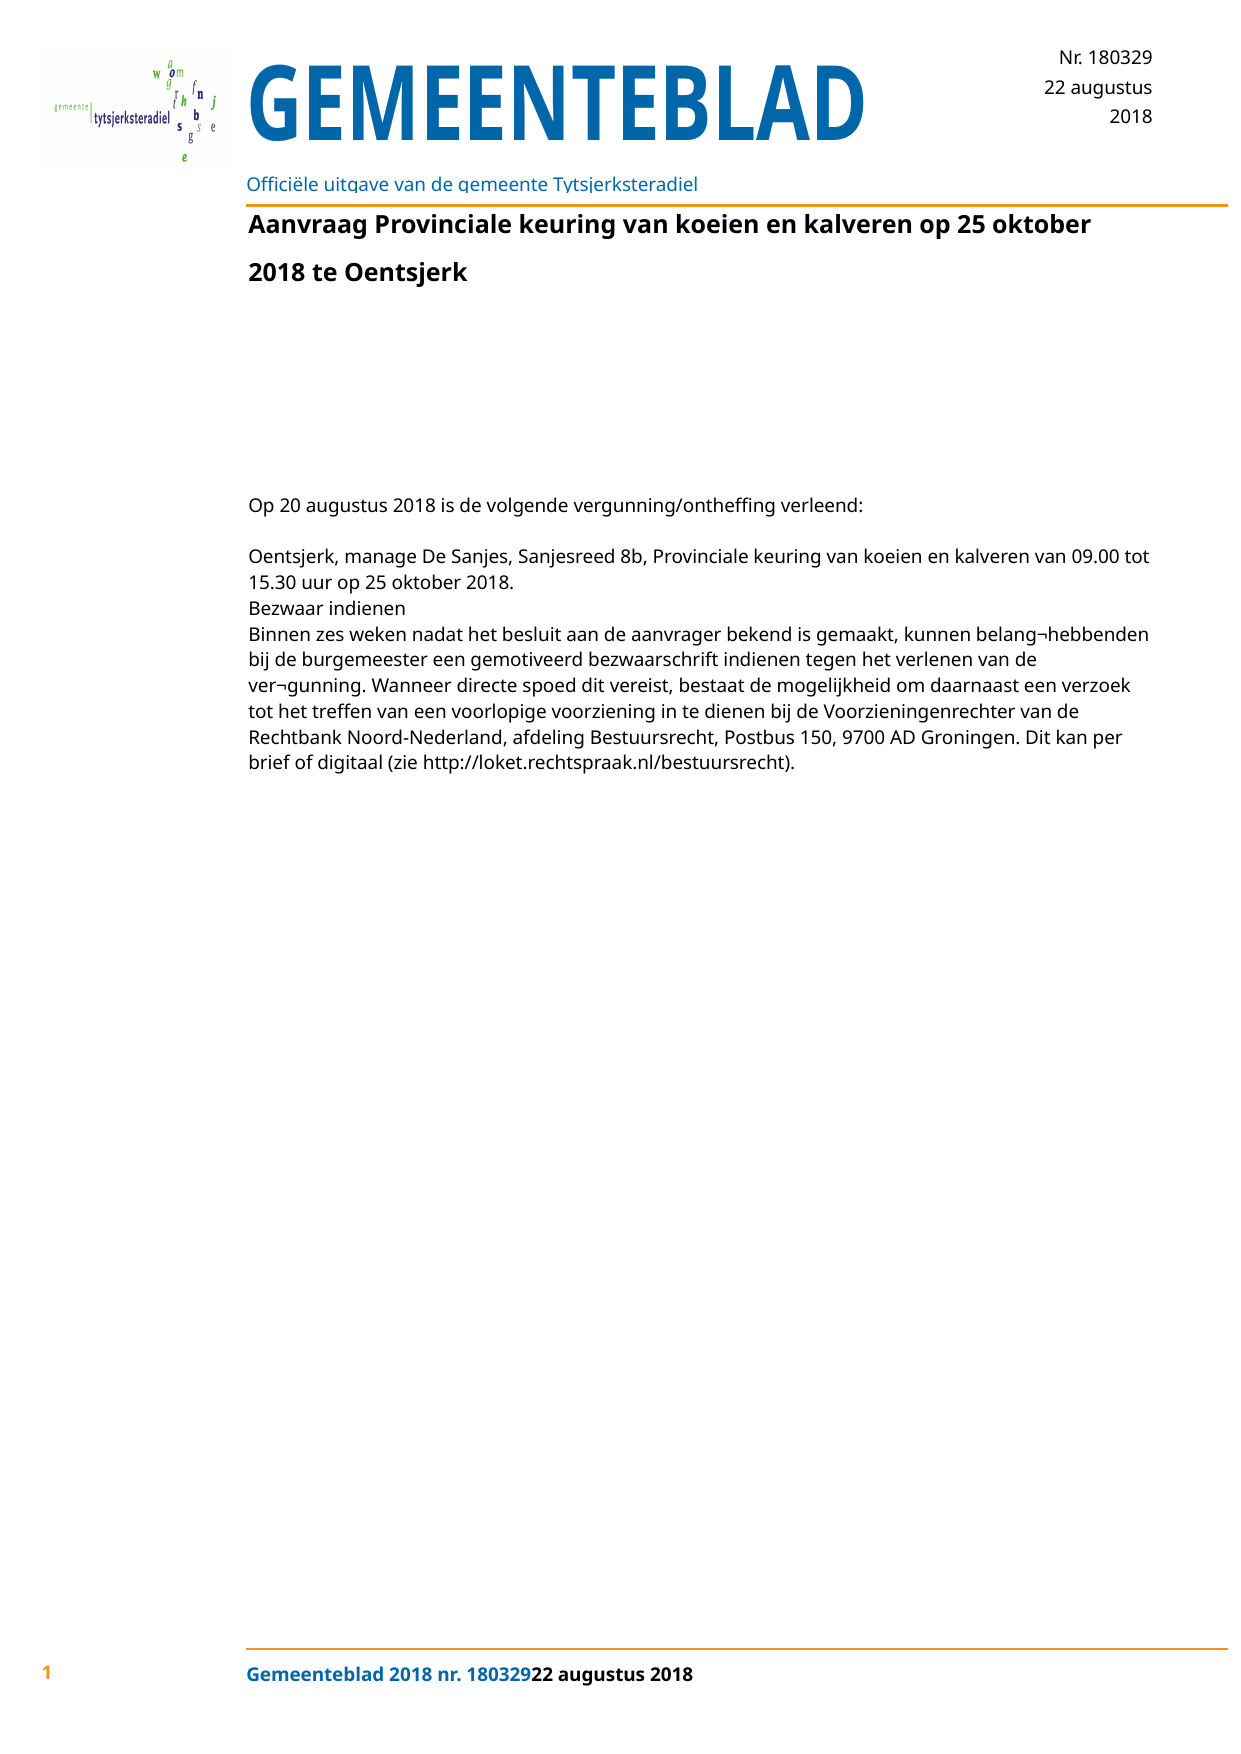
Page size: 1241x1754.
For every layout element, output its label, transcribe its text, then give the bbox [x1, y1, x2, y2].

text Aanvraag Provinciale keuring van koeien en kalveren op 25 oktober 2018 te Oentsjerk [248, 207, 1152, 288]
text Oentsjerk, manage De Sanjes, Sanjesreed 8b, Provinciale keuring van koeien en kalveren van 09.00 tot 15.30 uur op 25 oktober 2018. [248, 544, 1152, 595]
text Op 20 augustus 2018 is de volgende vergunning/ontheffing verleend: [248, 492, 1152, 518]
text Bezwaar indienen [248, 595, 1152, 621]
text Binnen zes weken nadat het besluit aan de aanvrager bekend is gemaakt, kunnen belang¬hebbenden bij de burgemeester een gemotiveerd bezwaarschrift indienen tegen het verlenen van de ver¬gunning. Wanneer directe spoed dit vereist, bestaat de mogelijkheid om daarnaast een verzoek tot het treffen van een voorlopige voorziening in te dienen bij de Voorzieningenrechter van de Rechtbank Noord-Nederland, afdeling Bestuursrecht, Postbus 150, 9700 AD Groningen. Dit kan per brief of digitaal (zie http://loket.rechtspraak.nl/bestuursrecht). [248, 621, 1152, 775]
picture [41, 47, 231, 172]
